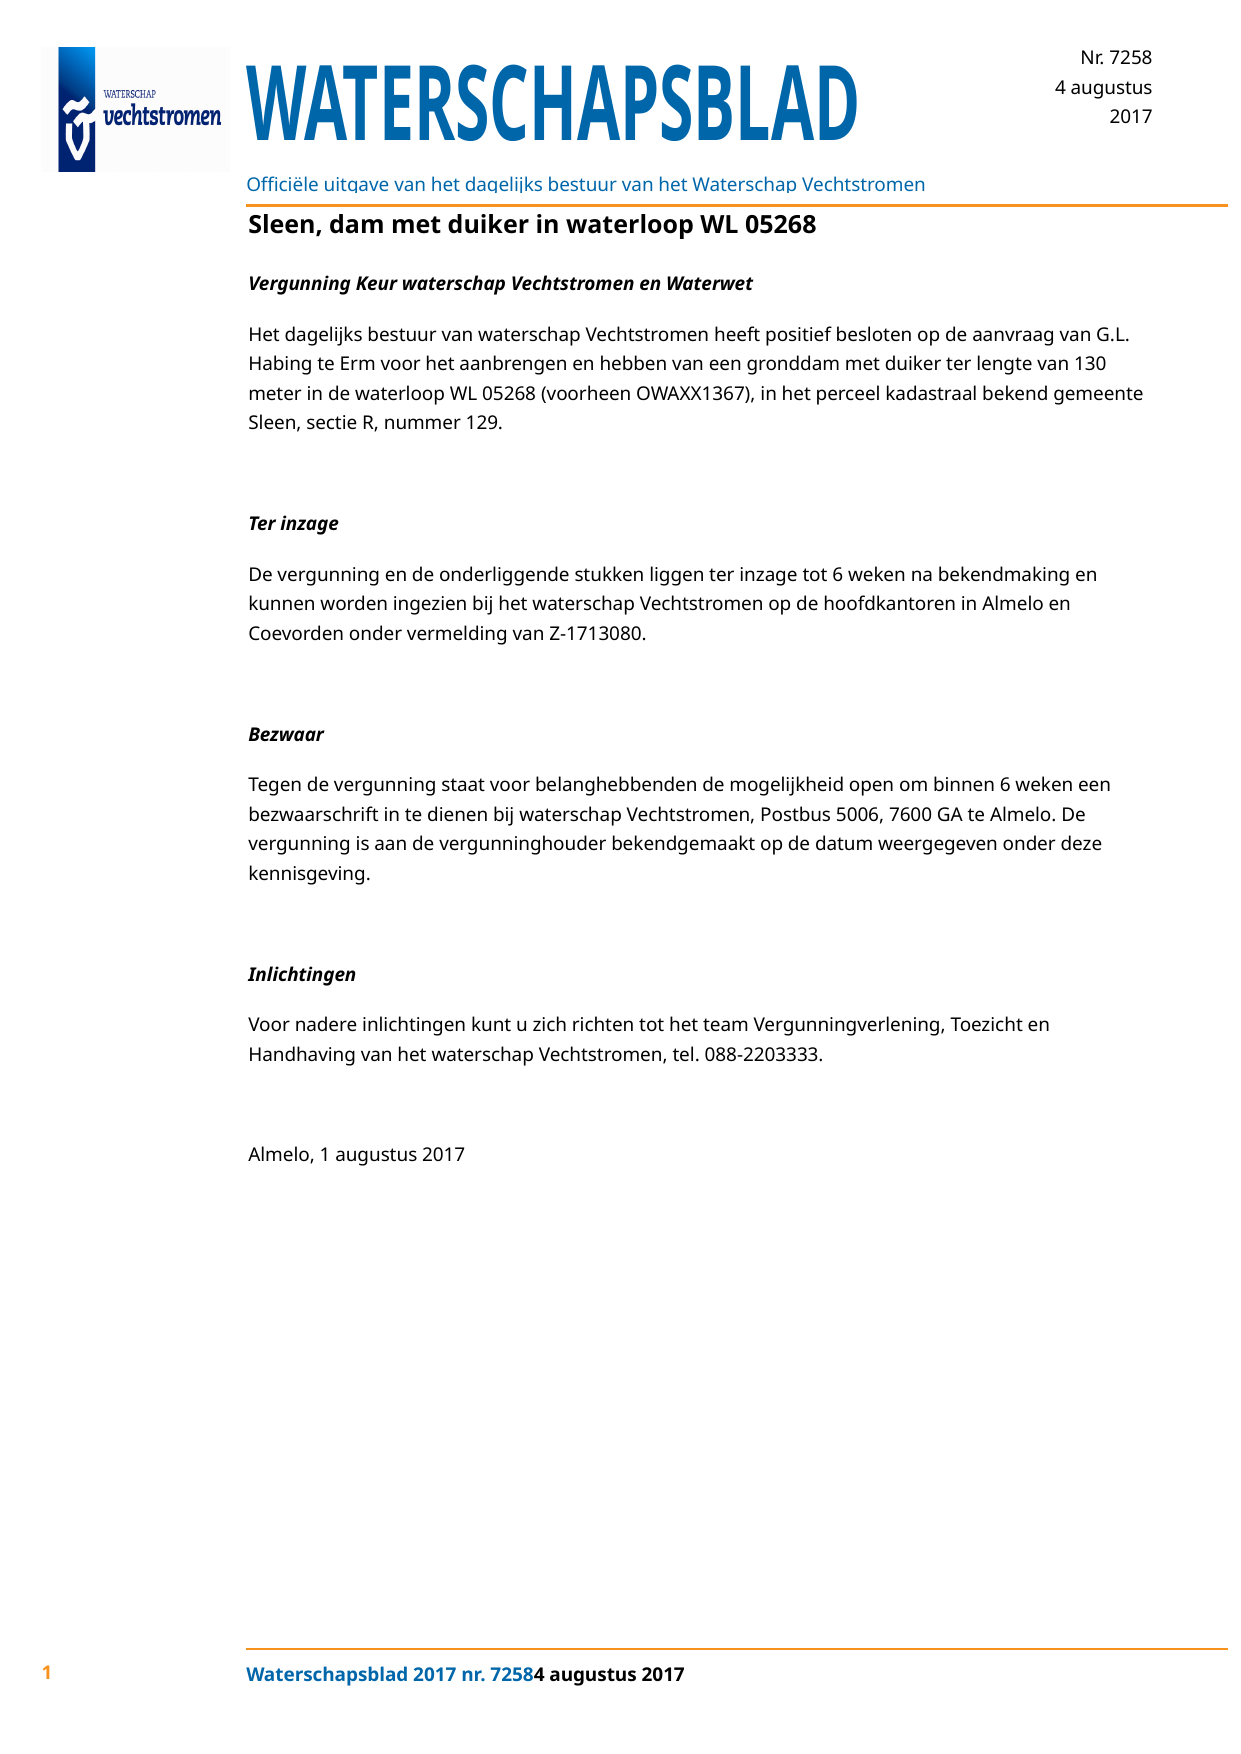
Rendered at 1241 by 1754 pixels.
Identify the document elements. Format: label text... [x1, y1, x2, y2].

text Bezwaar [248, 721, 1152, 746]
text Inlichtingen [248, 961, 1152, 986]
text Tegen de vergunning staat voor belanghebbenden de mogelijkheid open om binnen 6 weken een bezwaarschrift in te dienen bij waterschap Vechtstromen, Postbus 5006, 7600 GA te Almelo. De vergunning is aan de vergunninghouder bekendgemaakt op de datum weergegeven onder deze kennisgeving. [248, 771, 1152, 886]
text De vergunning en de onderliggende stukken liggen ter inzage tot 6 weken na bekendmaking en kunnen worden ingezien bij het waterschap Vechtstromen op de hoofdkantoren in Almelo en Coevorden onder vermelding van Z-1713080. [248, 561, 1152, 646]
text Almelo, 1 augustus 2017 [248, 1142, 1152, 1167]
text Sleen, dam met duiker in waterloop WL 05268 [248, 207, 1152, 241]
text Het dagelijks bestuur van waterschap Vechtstromen heeft positief besloten op de aanvraag van G.L. Habing te Erm voor het aanbrengen en hebben van een gronddam met duiker ter lengte van 130 meter in de waterloop WL 05268 (voorheen OWAXX1367), in het perceel kadastraal bekend gemeente Sleen, sectie R, nummer 129. [248, 321, 1152, 435]
text Vergunning Keur waterschap Vechtstromen en Waterwet [248, 270, 1152, 296]
text Ter inzage [248, 510, 1152, 536]
text Voor nadere inlichtingen kunt u zich richten tot het team Vergunningverlening, Toezicht en Handhaving van het waterschap Vechtstromen, tel. 088-2203333. [248, 1011, 1152, 1066]
picture [41, 47, 231, 172]
